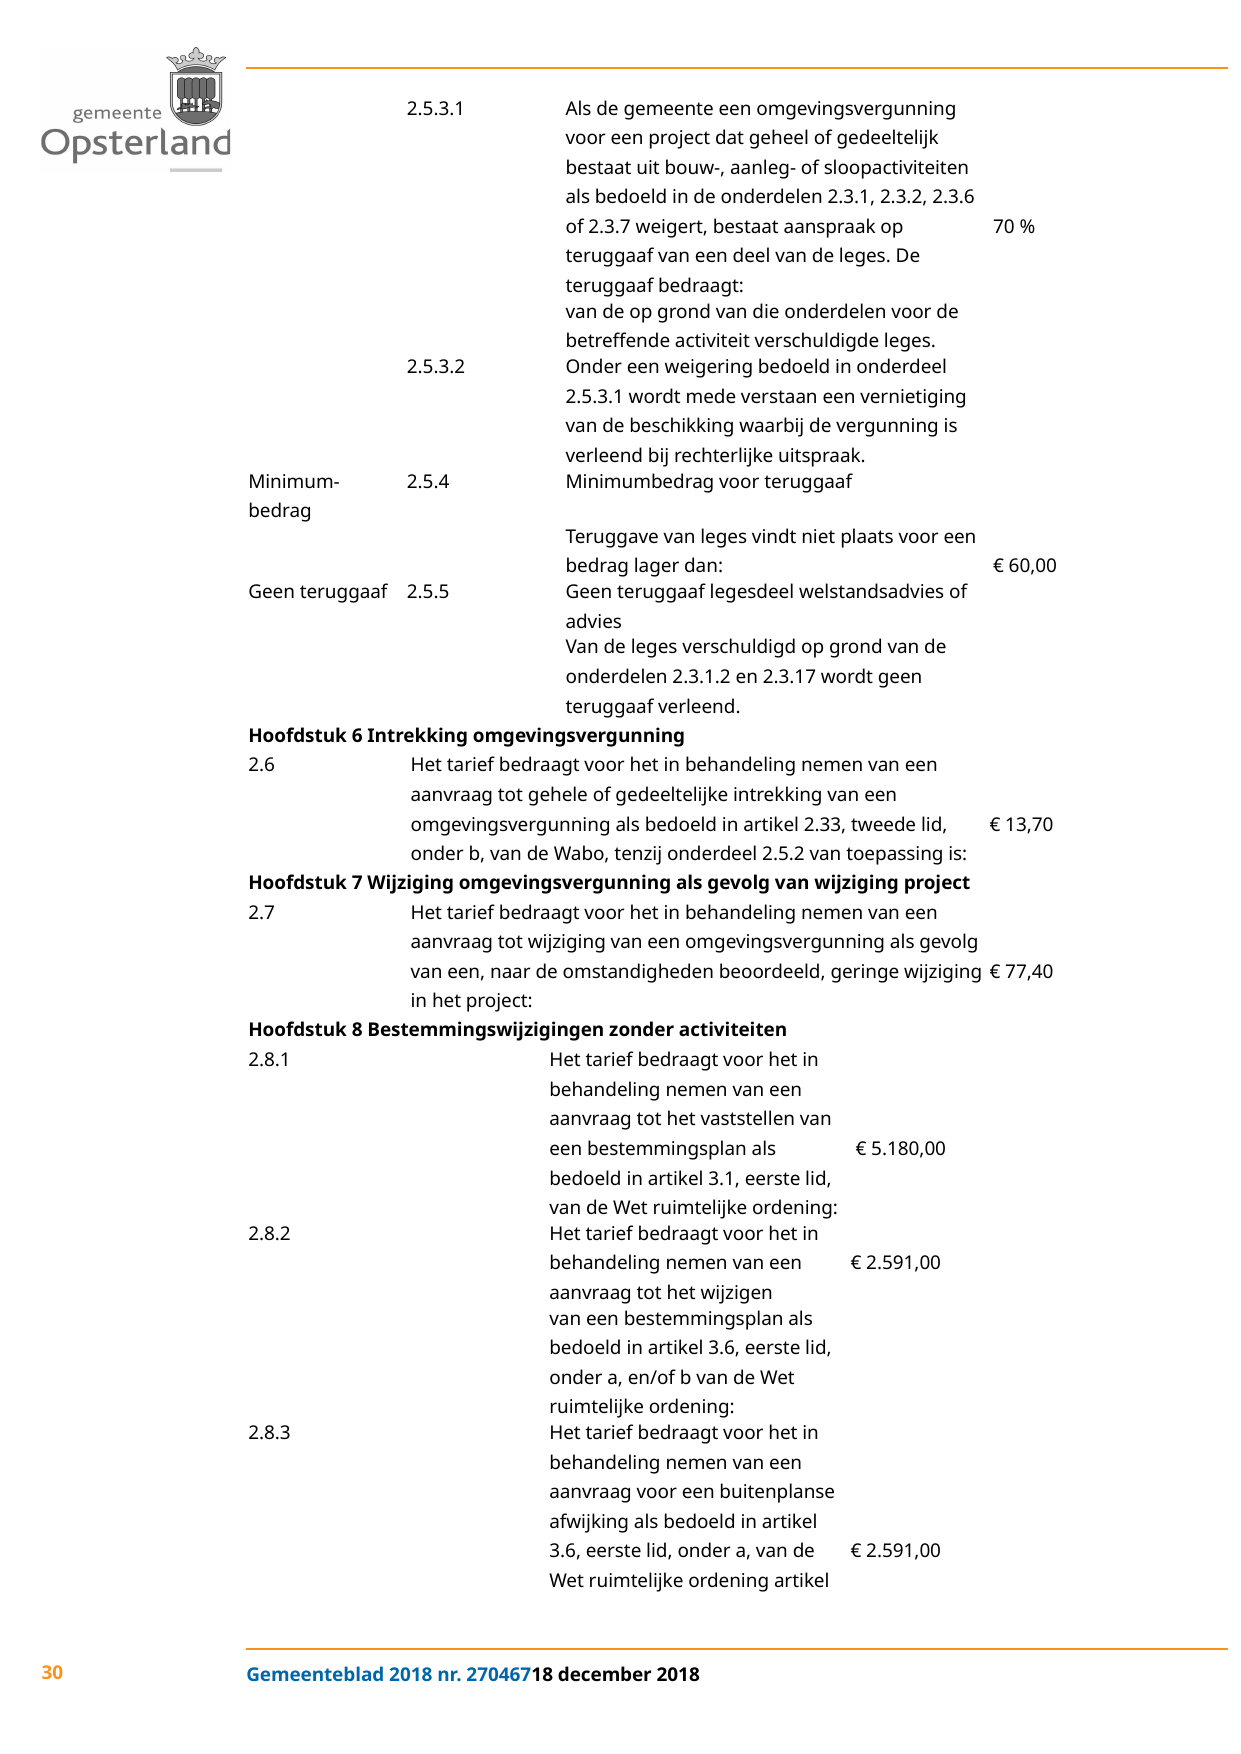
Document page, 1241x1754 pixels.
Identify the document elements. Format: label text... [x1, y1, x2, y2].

table_cell Het tarief bedraagt voor het in behandeling nemen van een aanvraag voor een buitenplanse afwijking als bedoeld in artikel 3.6, eerste lid, onder a, van de Wet ruimtelijke ordening artikel [549, 1419, 850, 1593]
table_cell Geen teruggaaf [248, 579, 407, 634]
table_cell Van de leges verschuldigd op grond van de onderdelen 2.3.1.2 en 2.3.17 wordt geen teruggaaf verleend. [565, 634, 993, 719]
table_cell Als de gemeente een omgevingsvergunning voor een project dat geheel of gedeeltelijk bestaat uit bouw-, aanleg- of sloopactiviteiten als bedoeld in de onderdelen 2.3.1, 2.3.2, 2.3.6 of 2.3.7 weigert, bestaat aanspraak op teruggaaf van een deel van de leges. De teruggaaf bedraagt: [565, 95, 993, 298]
table_cell [993, 298, 1152, 353]
table_cell [993, 468, 1152, 523]
table_header Het tarief bedraagt voor het in behandeling nemen van een aanvraag tot gehele of gedeeltelijke intrekking van een omgevingsvergunning als bedoeld in artikel 2.33, tweede lid, onder b, van de Wabo, tenzij onderdeel 2.5.2 van toepassing is: [410, 752, 989, 866]
table_cell [407, 298, 565, 353]
table_cell [248, 353, 407, 468]
table_header € 13,70 [989, 752, 1152, 866]
table_cell 70 % [993, 95, 1152, 298]
table_cell 2.5.5 [407, 579, 565, 634]
table_header € 77,40 [989, 899, 1152, 1013]
table_header Het tarief bedraagt voor het in behandeling nemen van een aanvraag tot het vaststellen van een bestemmingsplan als bedoeld in artikel 3.1, eerste lid, van de Wet ruimtelijke ordening: [549, 1046, 850, 1220]
text Hoofdstuk 8 Bestemmingswijzigingen zonder activiteiten [248, 1017, 1152, 1042]
table_cell € 2.591,00 [850, 1220, 1152, 1305]
table_header 2.7 [248, 899, 410, 1013]
table_cell 2.8.2 [248, 1220, 549, 1305]
table_cell Minimumbedrag voor teruggaaf [565, 468, 993, 523]
table_header 2.6 [248, 752, 410, 866]
table_cell van een bestemmingsplan als bedoeld in artikel 3.6, eerste lid, onder a, en/of b van de Wet ruimtelijke ordening: [549, 1305, 850, 1419]
table_cell [993, 634, 1152, 719]
table_cell [850, 1305, 1152, 1419]
table_cell [407, 634, 565, 719]
table_cell € 2.591,00 [850, 1419, 1152, 1593]
table_cell [993, 579, 1152, 634]
table_header Het tarief bedraagt voor het in behandeling nemen van een aanvraag tot wijziging van een omgevingsvergunning als gevolg van een, naar de omstandigheden beoordeeld, geringe wijziging in het project: [410, 899, 989, 1013]
table_cell Onder een weigering bedoeld in onderdeel 2.5.3.1 wordt mede verstaan een vernietiging van de beschikking waarbij de vergunning is verleend bij rechterlijke uitspraak. [565, 353, 993, 468]
table_cell Minimum- bedrag [248, 468, 407, 523]
table_cell 2.5.4 [407, 468, 565, 523]
table_cell Teruggave van leges vindt niet plaats voor een bedrag lager dan: [565, 523, 993, 578]
text Hoofdstuk 6 Intrekking omgevingsvergunning [248, 722, 1152, 748]
table_cell [248, 634, 407, 719]
table_cell 2.5.3.2 [407, 353, 565, 468]
table_cell € 60,00 [993, 523, 1152, 578]
table_cell [248, 1305, 549, 1419]
table_header 2.8.1 [248, 1046, 549, 1220]
table_cell [248, 95, 407, 298]
table_cell [993, 353, 1152, 468]
table_cell Het tarief bedraagt voor het in behandeling nemen van een aanvraag tot het wijzigen [549, 1220, 850, 1305]
table_header € 5.180,00 [850, 1046, 1152, 1220]
picture [41, 47, 231, 172]
table_cell [407, 523, 565, 578]
table_cell 2.8.3 [248, 1419, 549, 1593]
table_cell van de op grond van die onderdelen voor de betreffende activiteit verschuldigde leges. [565, 298, 993, 353]
table_cell Geen teruggaaf legesdeel welstandsadvies of advies [565, 579, 993, 634]
table_cell [248, 298, 407, 353]
table_cell 2.5.3.1 [407, 95, 565, 298]
text Hoofdstuk 7 Wijziging omgevingsvergunning als gevolg van wijziging project [248, 869, 1152, 895]
table_cell [248, 523, 407, 578]
